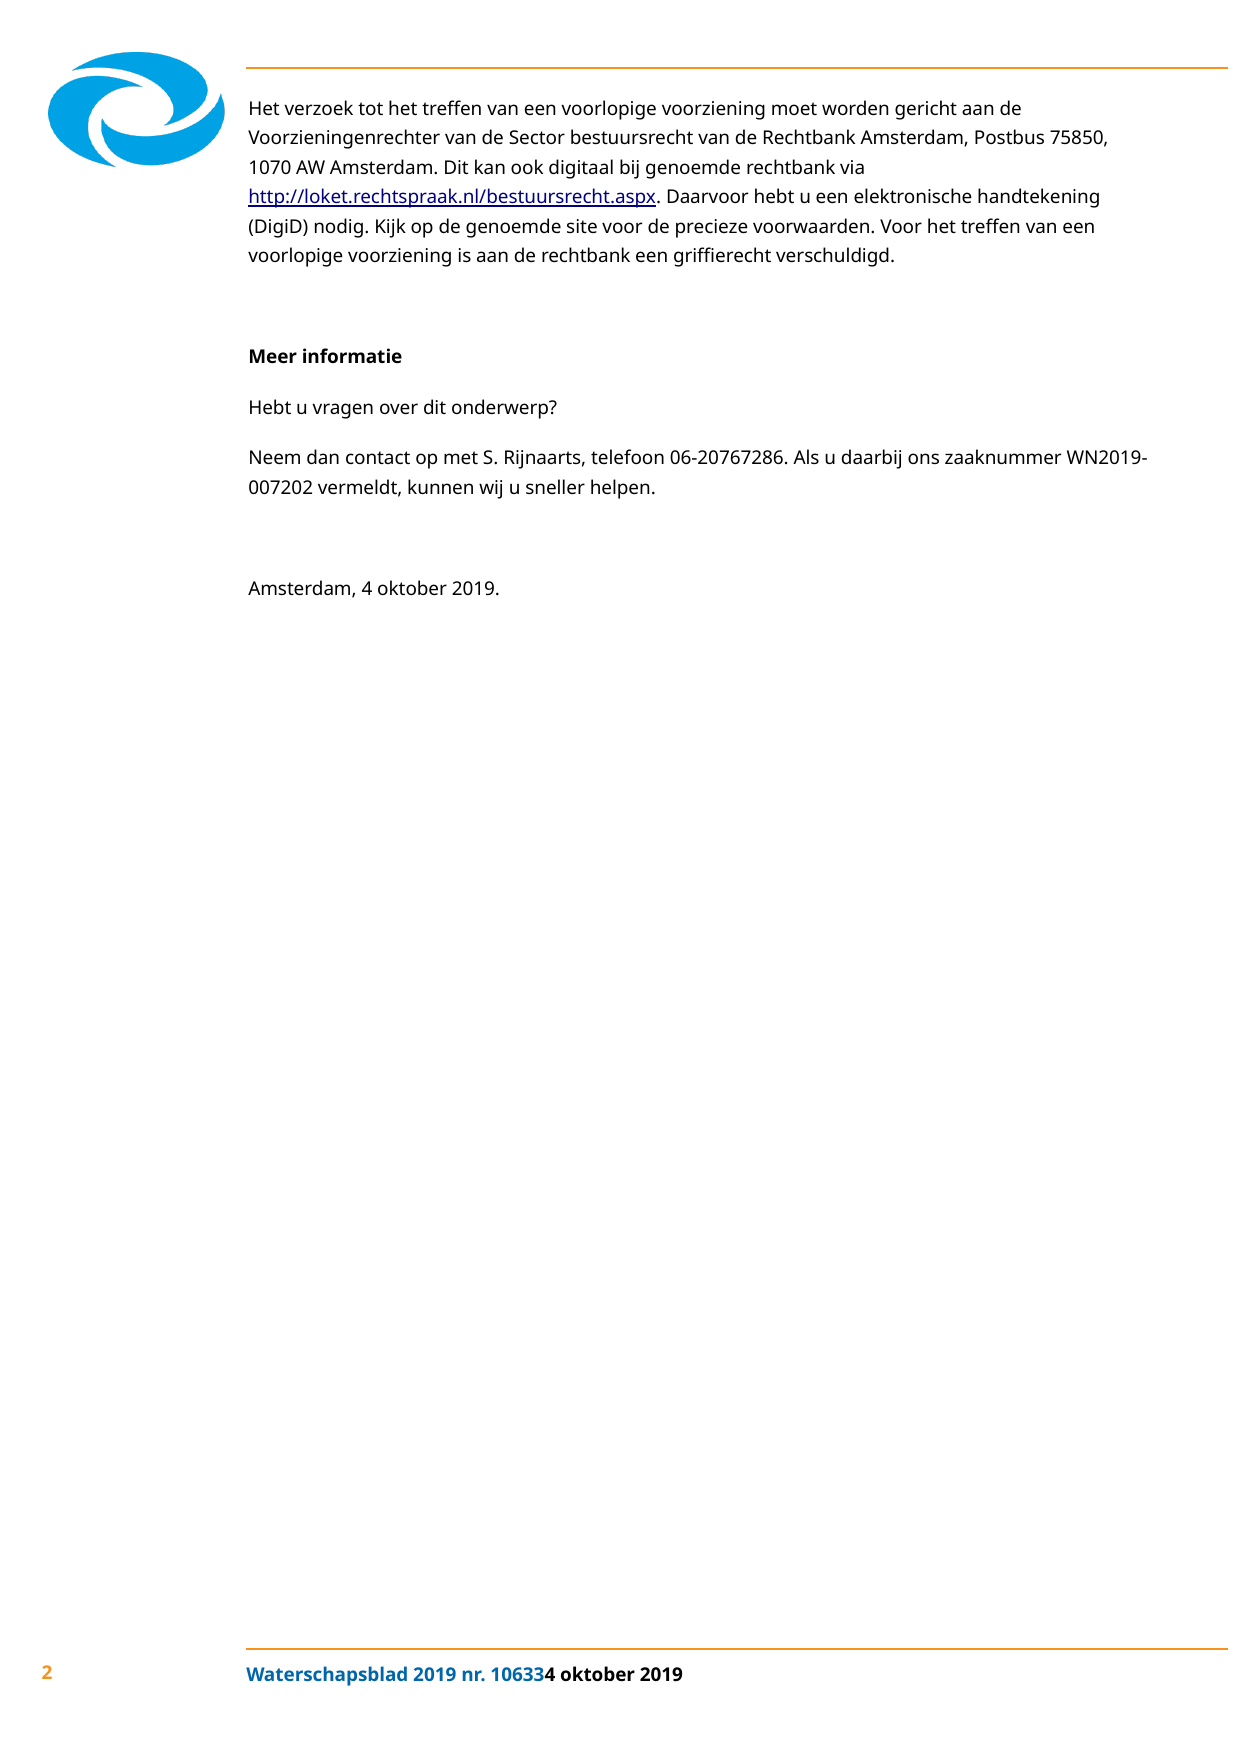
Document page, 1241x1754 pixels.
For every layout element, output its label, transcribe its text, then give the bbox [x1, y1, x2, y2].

text Amsterdam, 4 oktober 2019. [248, 575, 1152, 601]
text Neem dan contact op met S. Rijnaarts, telefoon 06-20767286. Als u daarbij ons zaaknummer WN2019-007202 vermeldt, kunnen wij u sneller helpen. [248, 444, 1152, 500]
text Het verzoek tot het treffen van een voorlopige voorziening moet worden gericht aan de Voorzieningenrechter van de Sector bestuursrecht van de Rechtbank Amsterdam, Postbus 75850, 1070 AW Amsterdam. Dit kan ook digitaal bij genoemde rechtbank via http://loket.rechtspraak.nl/bestuursrecht.aspx. Daarvoor hebt u een elektronische handtekening (DigiD) nodig. Kijk op de genoemde site voor de precieze voorwaarden. Voor het treffen van een voorlopige voorziening is aan de rechtbank een griffierecht verschuldigd. [248, 95, 1152, 268]
picture [41, 47, 231, 172]
text Hebt u vragen over dit onderwerp? [248, 394, 1152, 420]
text Meer informatie [248, 343, 1152, 369]
